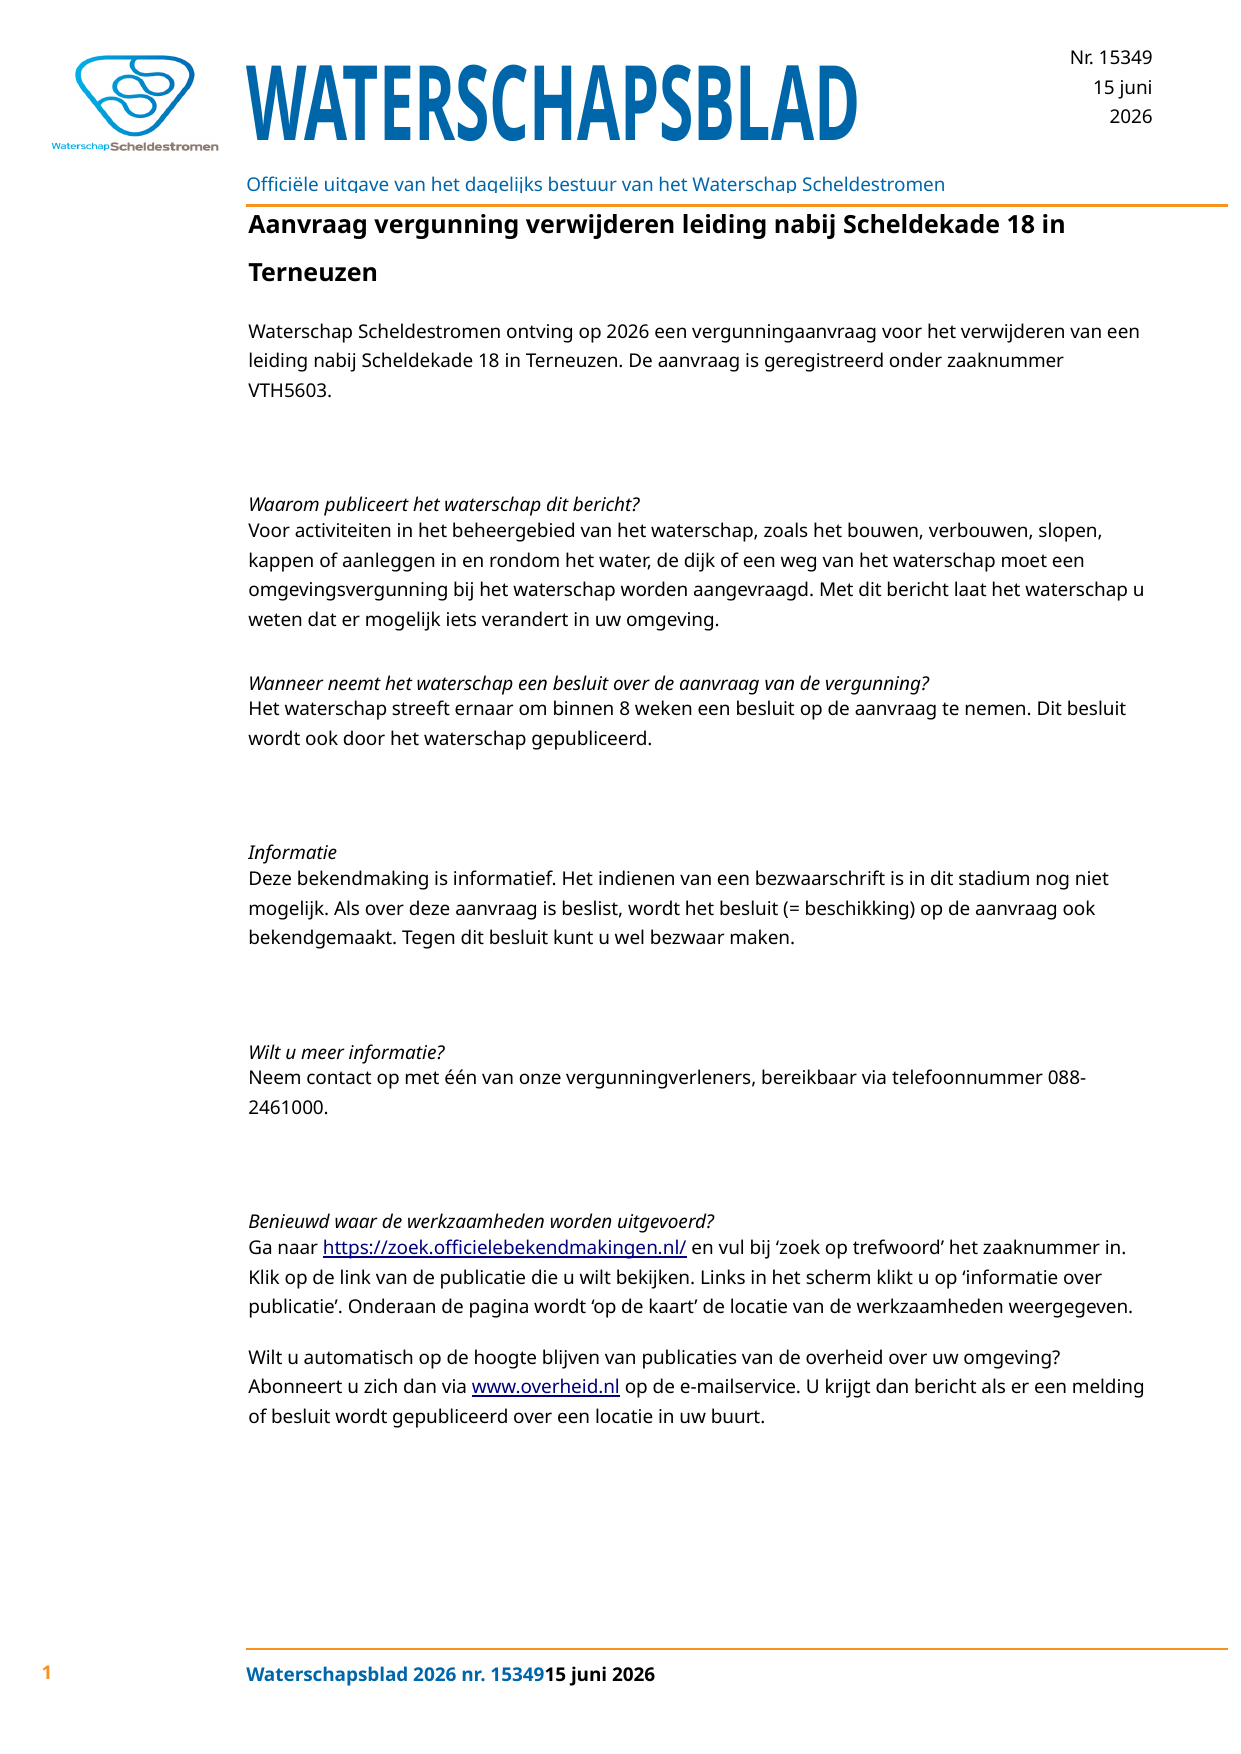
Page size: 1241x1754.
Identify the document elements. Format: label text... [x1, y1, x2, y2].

text Informatie [248, 839, 1152, 865]
text Deze bekendmaking is informatief. Het indienen van een bezwaarschrift is in dit stadium nog niet mogelijk. Als over deze aanvraag is beslist, wordt het besluit (= beschikking) op de aanvraag ook bekendgemaakt. Tegen dit besluit kunt u wel bezwaar maken. [248, 865, 1152, 950]
text Neem contact op met één van onze vergunningverleners, bereikbaar via telefoonnummer 088-2461000. [248, 1064, 1152, 1120]
text Wanneer neemt het waterschap een besluit over de aanvraag van de vergunning? [248, 670, 1152, 696]
text Wilt u automatisch op de hoogte blijven van publicaties van de overheid over uw omgeving? Abonneert u zich dan via www.overheid.nl op de e-mailservice. U krijgt dan bericht als er een melding of besluit wordt gepubliceerd over een locatie in uw buurt. [248, 1344, 1152, 1429]
text Het waterschap streeft ernaar om binnen 8 weken een besluit op de aanvraag te nemen. Dit besluit wordt ook door het waterschap gepubliceerd. [248, 696, 1152, 751]
text Ga naar https://zoek.officielebekendmakingen.nl/ en vul bij ‘zoek op trefwoord’ het zaaknummer in. Klik op de link van de publicatie die u wilt bekijken. Links in het scherm klikt u op ‘informatie over publicatie’. Onderaan de pagina wordt ‘op de kaart’ de locatie van de werkzaamheden weergegeven. [248, 1234, 1152, 1319]
text Voor activiteiten in het beheergebied van het waterschap, zoals het bouwen, verbouwen, slopen, kappen of aanleggen in en rondom het water, de dijk of een weg van het waterschap moet een omgevingsvergunning bij het waterschap worden aangevraagd. Met dit bericht laat het waterschap u weten dat er mogelijk iets verandert in uw omgeving. [248, 517, 1152, 632]
text Wilt u meer informatie? [248, 1039, 1152, 1064]
text Waterschap Scheldestromen ontving op 2026 een vergunningaanvraag voor het verwijderen van een leiding nabij Scheldekade 18 in Terneuzen. De aanvraag is geregistreerd onder zaaknummer VTH5603. [248, 318, 1152, 403]
text Waarom publiceert het waterschap dit bericht? [248, 491, 1152, 517]
picture [41, 47, 231, 172]
text Benieuwd waar de werkzaamheden worden uitgevoerd? [248, 1208, 1152, 1234]
text Aanvraag vergunning verwijderen leiding nabij Scheldekade 18 in Terneuzen [248, 207, 1152, 288]
